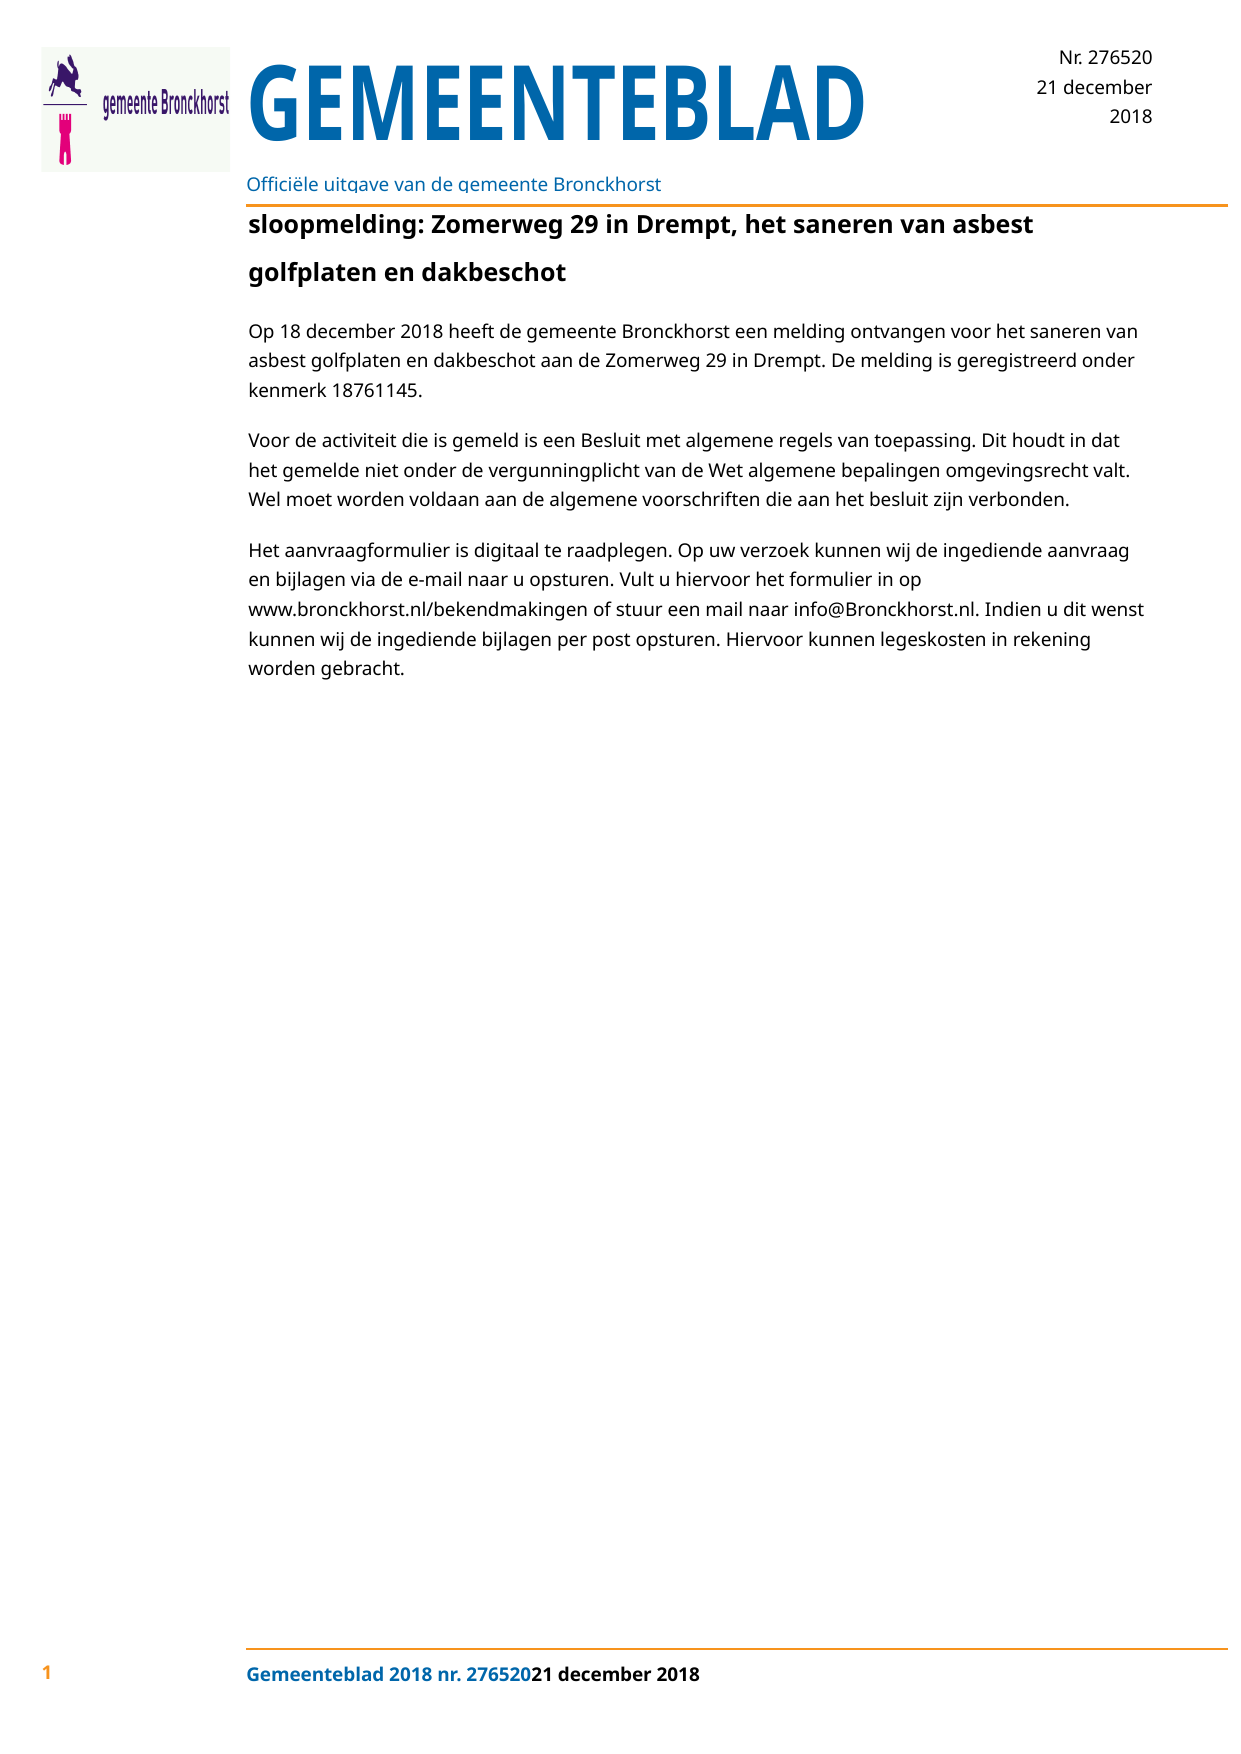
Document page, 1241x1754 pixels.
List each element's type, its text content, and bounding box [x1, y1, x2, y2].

text Het aanvraagformulier is digitaal te raadplegen. Op uw verzoek kunnen wij de ingediende aanvraag en bijlagen via de e-mail naar u opsturen. Vult u hiervoor het formulier in op www.bronckhorst.nl/bekendmakingen of stuur een mail naar info@Bronckhorst.nl. Indien u dit wenst kunnen wij de ingediende bijlagen per post opsturen. Hiervoor kunnen legeskosten in rekening worden gebracht. [248, 537, 1152, 681]
text Voor de activiteit die is gemeld is een Besluit met algemene regels van toepassing. Dit houdt in dat het gemelde niet onder de vergunningplicht van de Wet algemene bepalingen omgevingsrecht valt. Wel moet worden voldaan aan de algemene voorschriften die aan het besluit zijn verbonden. [248, 427, 1152, 512]
text sloopmelding: Zomerweg 29 in Drempt, het saneren van asbest golfplaten en dakbeschot [248, 207, 1152, 288]
picture [41, 47, 231, 172]
text Op 18 december 2018 heeft de gemeente Bronckhorst een melding ontvangen voor het saneren van asbest golfplaten en dakbeschot aan de Zomerweg 29 in Drempt. De melding is geregistreerd onder kenmerk 18761145. [248, 318, 1152, 403]
